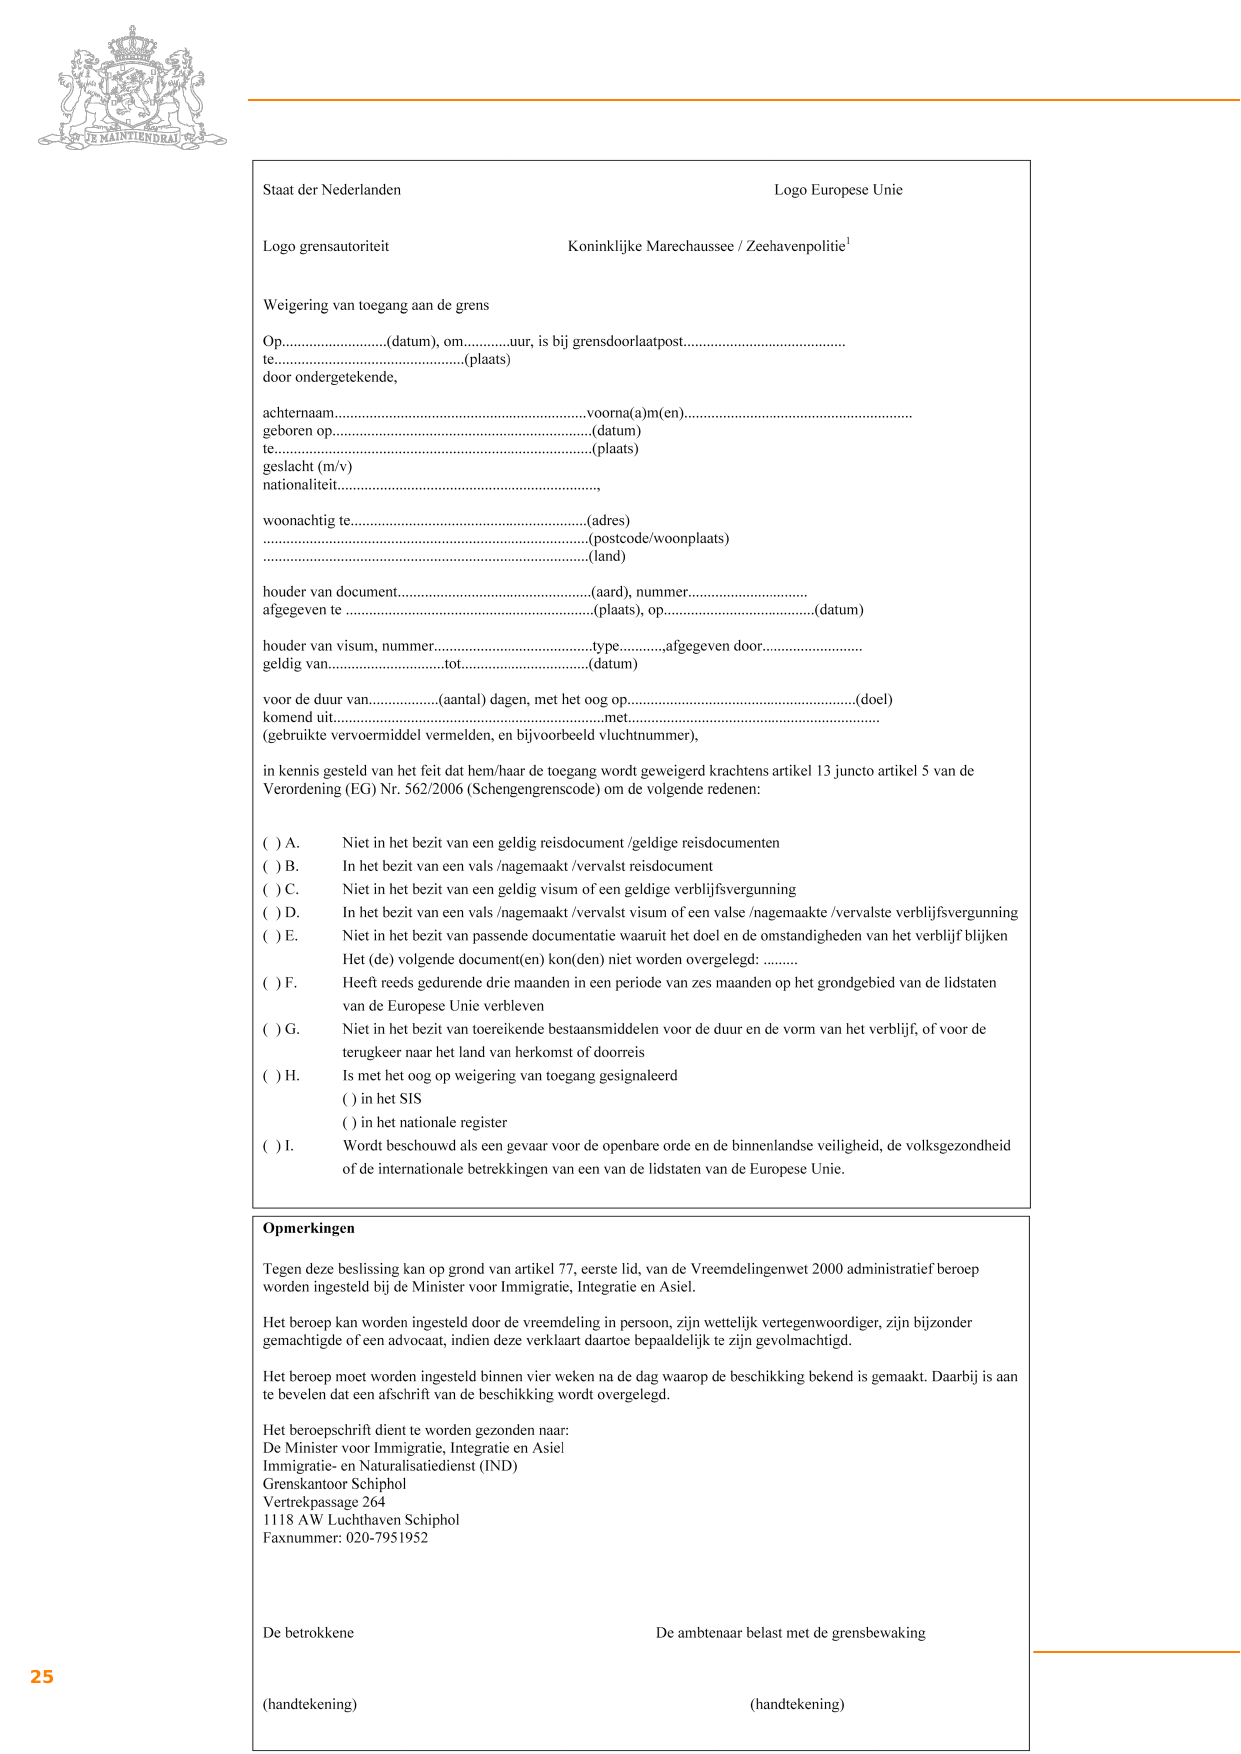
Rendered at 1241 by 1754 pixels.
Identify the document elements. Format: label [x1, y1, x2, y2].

picture [38, 25, 227, 150]
picture [248, 155, 1034, 1754]
